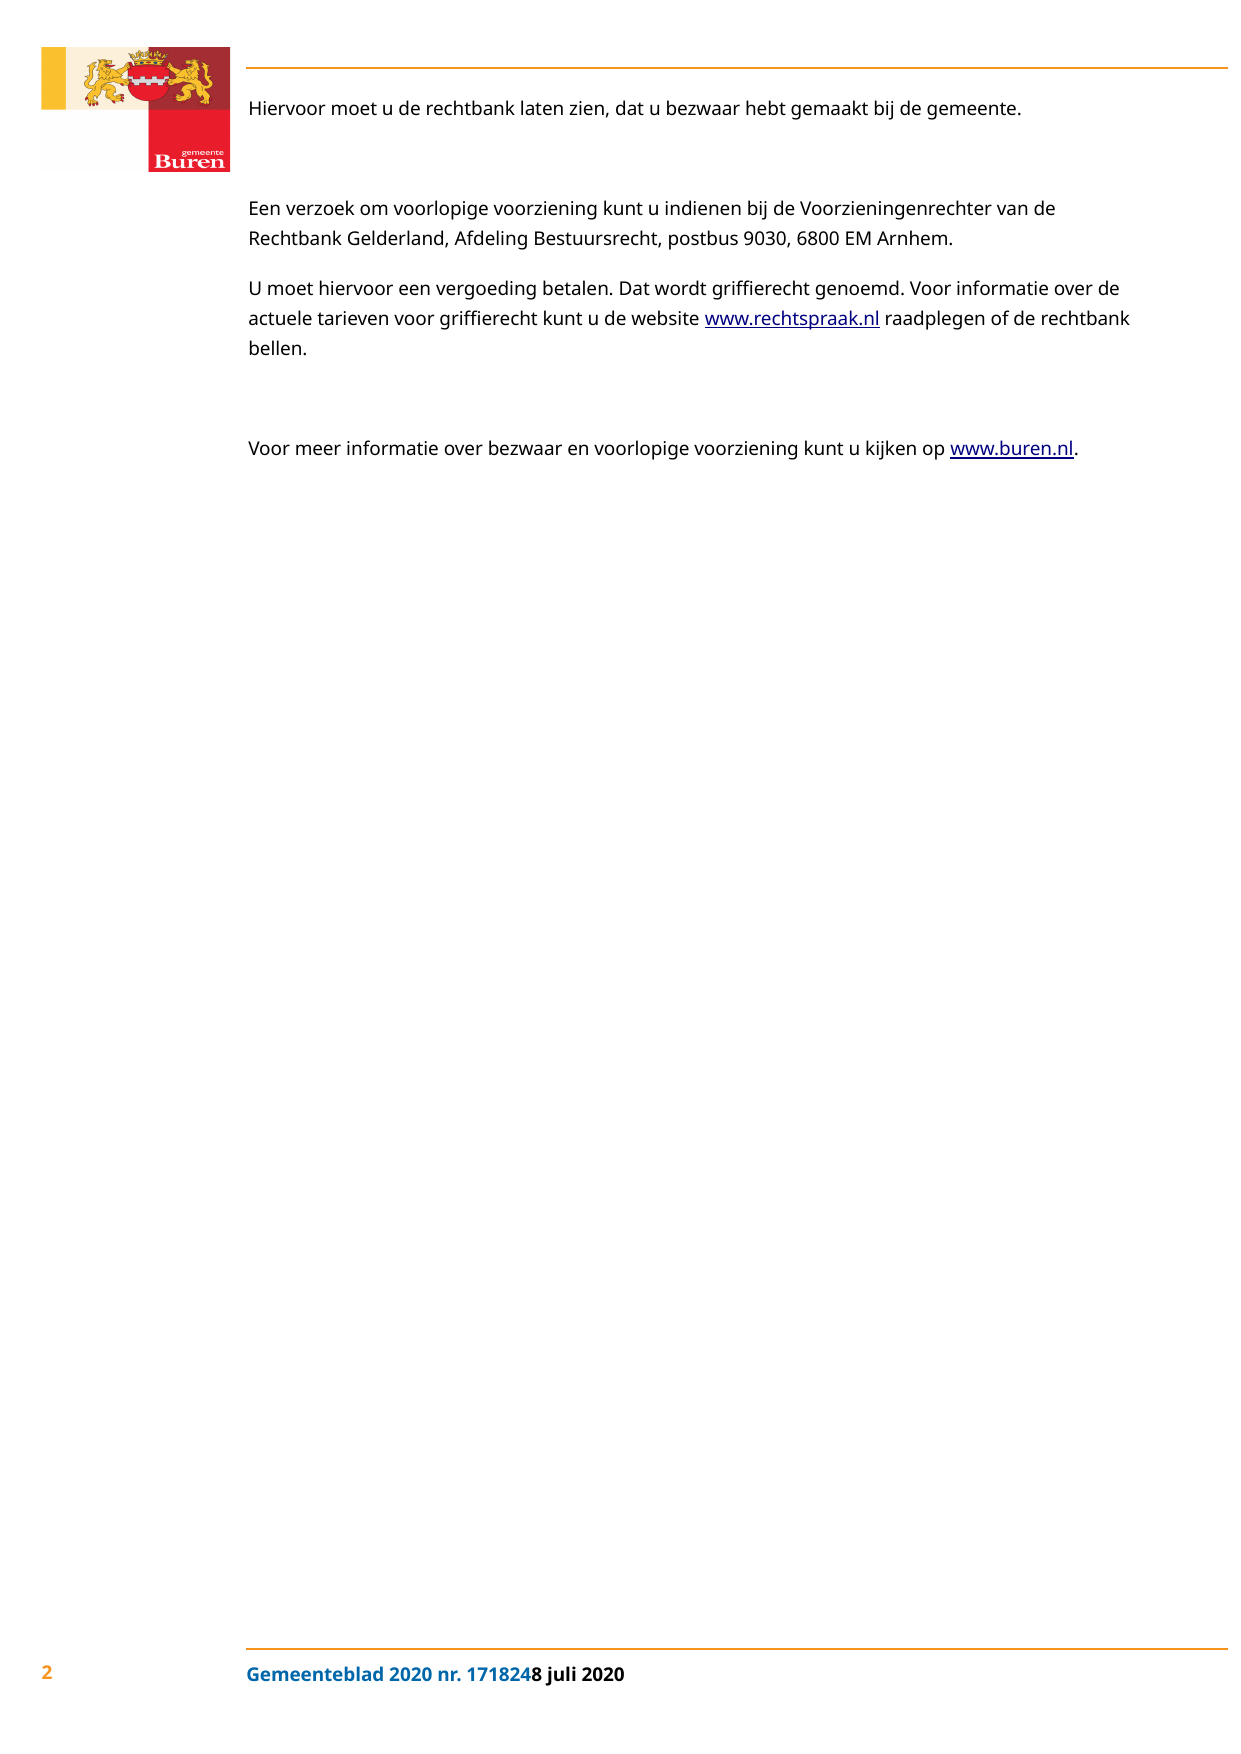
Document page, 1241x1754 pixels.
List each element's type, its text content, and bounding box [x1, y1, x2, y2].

text U moet hiervoor een vergoeding betalen. Dat wordt griffierecht genoemd. Voor informatie over de actuele tarieven voor griffierecht kunt u de website www.rechtspraak.nl raadplegen of de rechtbank bellen. [248, 276, 1152, 361]
picture [41, 47, 231, 172]
text Een verzoek om voorlopige voorziening kunt u indienen bij de Voorzieningenrechter van de Rechtbank Gelderland, Afdeling Bestuursrecht, postbus 9030, 6800 EM Arnhem. [248, 196, 1152, 251]
text Voor meer informatie over bezwaar en voorlopige voorziening kunt u kijken op www.buren.nl. [248, 436, 1152, 461]
text Hiervoor moet u de rechtbank laten zien, dat u bezwaar hebt gemaakt bij de gemeente. [248, 95, 1152, 121]
